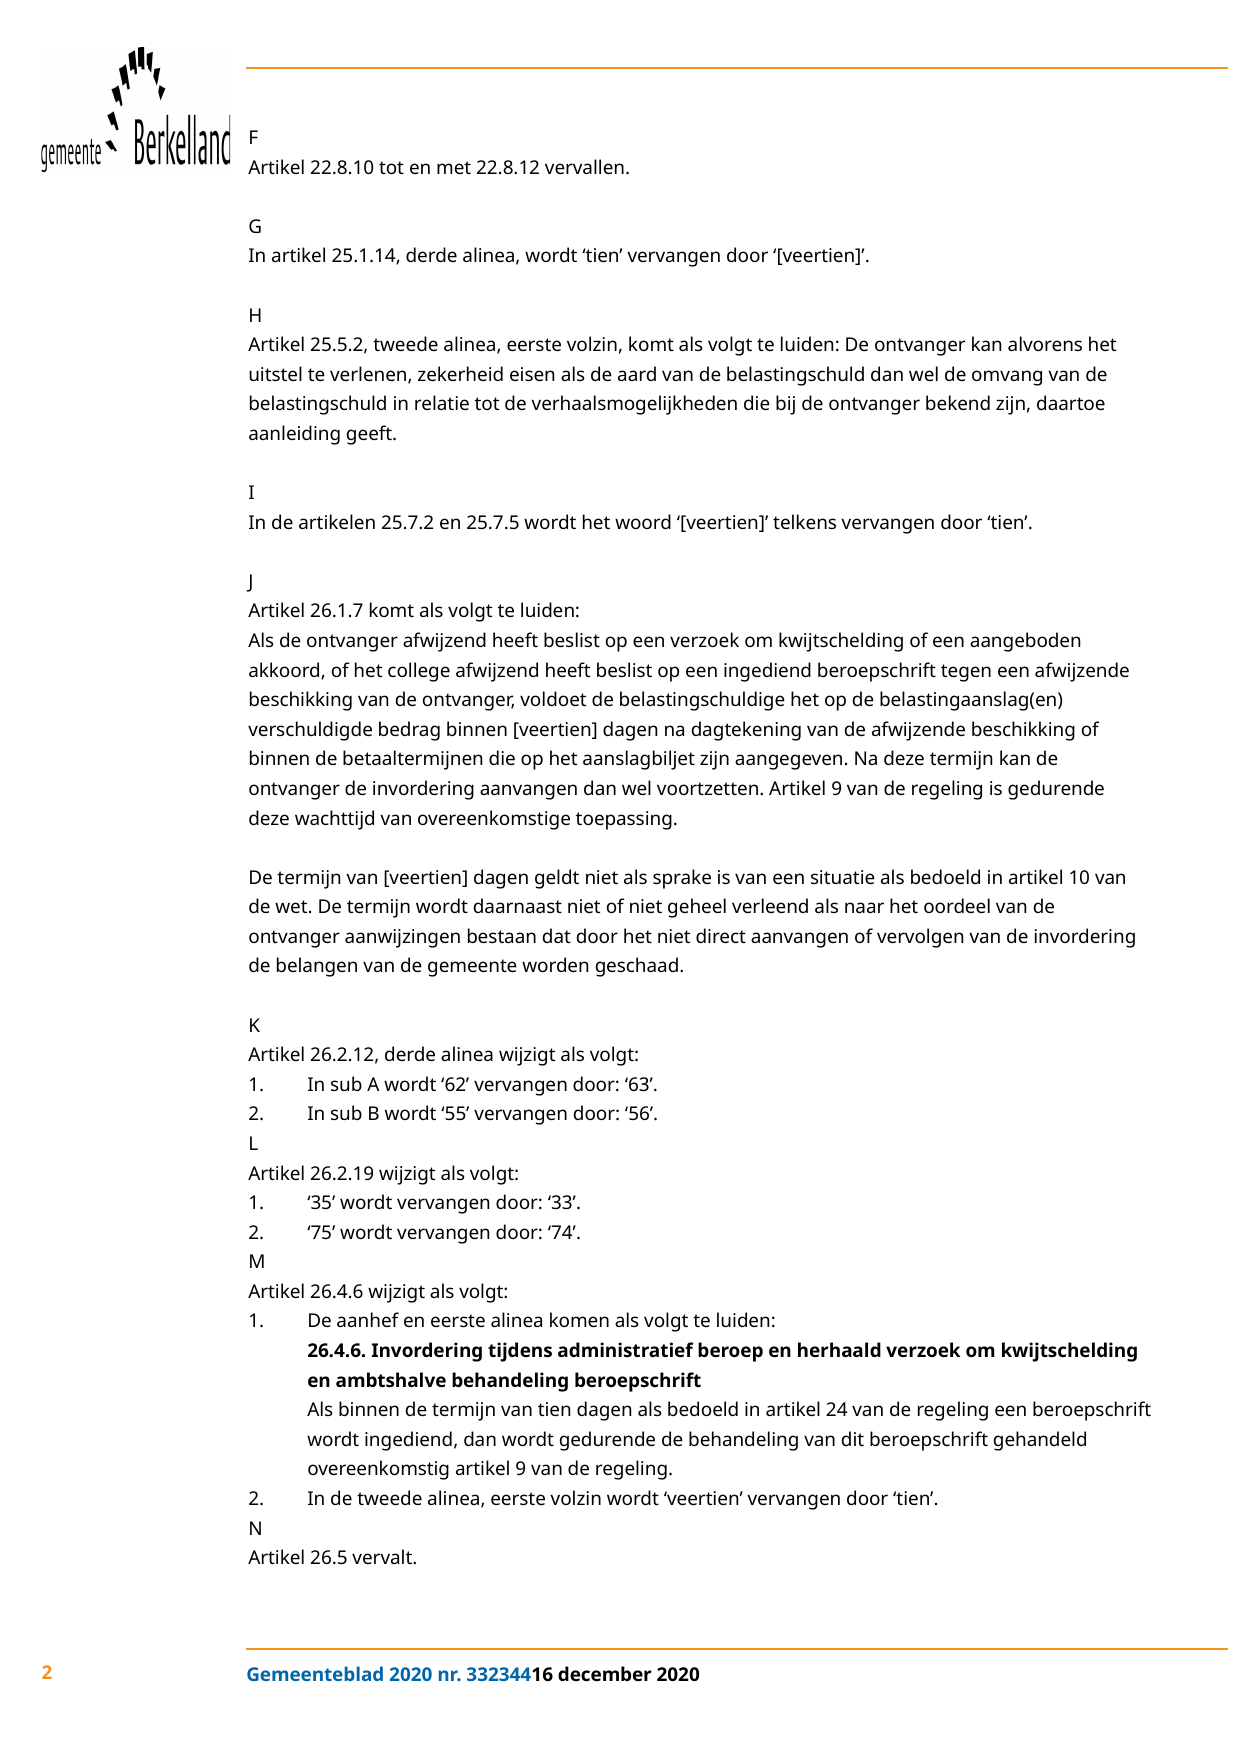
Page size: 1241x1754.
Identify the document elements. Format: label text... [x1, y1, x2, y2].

text K [248, 1012, 1152, 1038]
list In de tweede alinea, eerste volzin wordt ‘veertien’ vervangen door ‘tien’. [248, 1485, 1152, 1511]
text J [248, 568, 1152, 594]
text Artikel 22.8.10 tot en met 22.8.12 vervallen. [248, 154, 1152, 180]
picture [41, 47, 231, 172]
list In sub A wordt ‘62’ vervangen door: ‘63’. [248, 1071, 1152, 1097]
text In de artikelen 25.7.2 en 25.7.5 wordt het woord ‘[veertien]’ telkens vervangen door ‘tien’. [248, 509, 1152, 535]
list ‘35’ wordt vervangen door: ‘33’. [248, 1189, 1152, 1215]
text M [248, 1248, 1152, 1274]
text Artikel 26.2.12, derde alinea wijzigt als volgt: [248, 1041, 1152, 1067]
text Artikel 25.5.2, tweede alinea, eerste volzin, komt als volgt te luiden: De ontvanger kan alvorens het uitstel te verlenen, zekerheid eisen als de aard van de belastingschuld dan wel de omvang van de belastingschuld in relatie tot de verhaalsmogelijkheden die bij de ontvanger bekend zijn, daartoe aanleiding geeft. [248, 331, 1152, 446]
text De termijn van [veertien] dagen geldt niet als sprake is van een situatie als bedoeld in artikel 10 van de wet. De termijn wordt daarnaast niet of niet geheel verleend als naar het oordeel van de ontvanger aanwijzingen bestaan dat door het niet direct aanvangen of vervolgen van de invordering de belangen van de gemeente worden geschaad. [248, 864, 1152, 978]
list 26.4.6. Invordering tijdens administratief beroep en herhaald verzoek om kwijtschelding en ambtshalve behandeling beroepschrift [248, 1337, 1152, 1393]
list In sub B wordt ‘55’ vervangen door: ‘56’. [248, 1101, 1152, 1126]
text Als de ontvanger afwijzend heeft beslist op een verzoek om kwijtschelding of een aangeboden akkoord, of het college afwijzend heeft beslist op een ingediend beroepschrift tegen een afwijzende beschikking van de ontvanger, voldoet de belastingschuldige het op de belastingaanslag(en) verschuldigde bedrag binnen [veertien] dagen na dagtekening van de afwijzende beschikking of binnen de betaaltermijnen die op het aanslagbiljet zijn aangegeven. Na deze termijn kan de ontvanger de invordering aanvangen dan wel voortzetten. Artikel 9 van de regeling is gedurende deze wachttijd van overeenkomstige toepassing. [248, 627, 1152, 831]
text Artikel 26.4.6 wijzigt als volgt: [248, 1278, 1152, 1304]
text L [248, 1130, 1152, 1156]
text H [248, 302, 1152, 328]
list Als binnen de termijn van tien dagen als bedoeld in artikel 24 van de regeling een beroepschrift wordt ingediend, dan wordt gedurende de behandeling van dit beroepschrift gehandeld overeenkomstig artikel 9 van de regeling. [248, 1396, 1152, 1481]
text In artikel 25.1.14, derde alinea, wordt ‘tien’ vervangen door ‘[veertien]’. [248, 243, 1152, 268]
text Artikel 26.5 vervalt. [248, 1544, 1152, 1570]
text Artikel 26.1.7 komt als volgt te luiden: [248, 598, 1152, 623]
text Artikel 26.2.19 wijzigt als volgt: [248, 1160, 1152, 1186]
list ‘75’ wordt vervangen door: ‘74’. [248, 1219, 1152, 1245]
text N [248, 1515, 1152, 1541]
text I [248, 479, 1152, 505]
text G [248, 213, 1152, 239]
text F [248, 124, 1152, 150]
list De aanhef en eerste alinea komen als volgt te luiden: [248, 1308, 1152, 1333]
